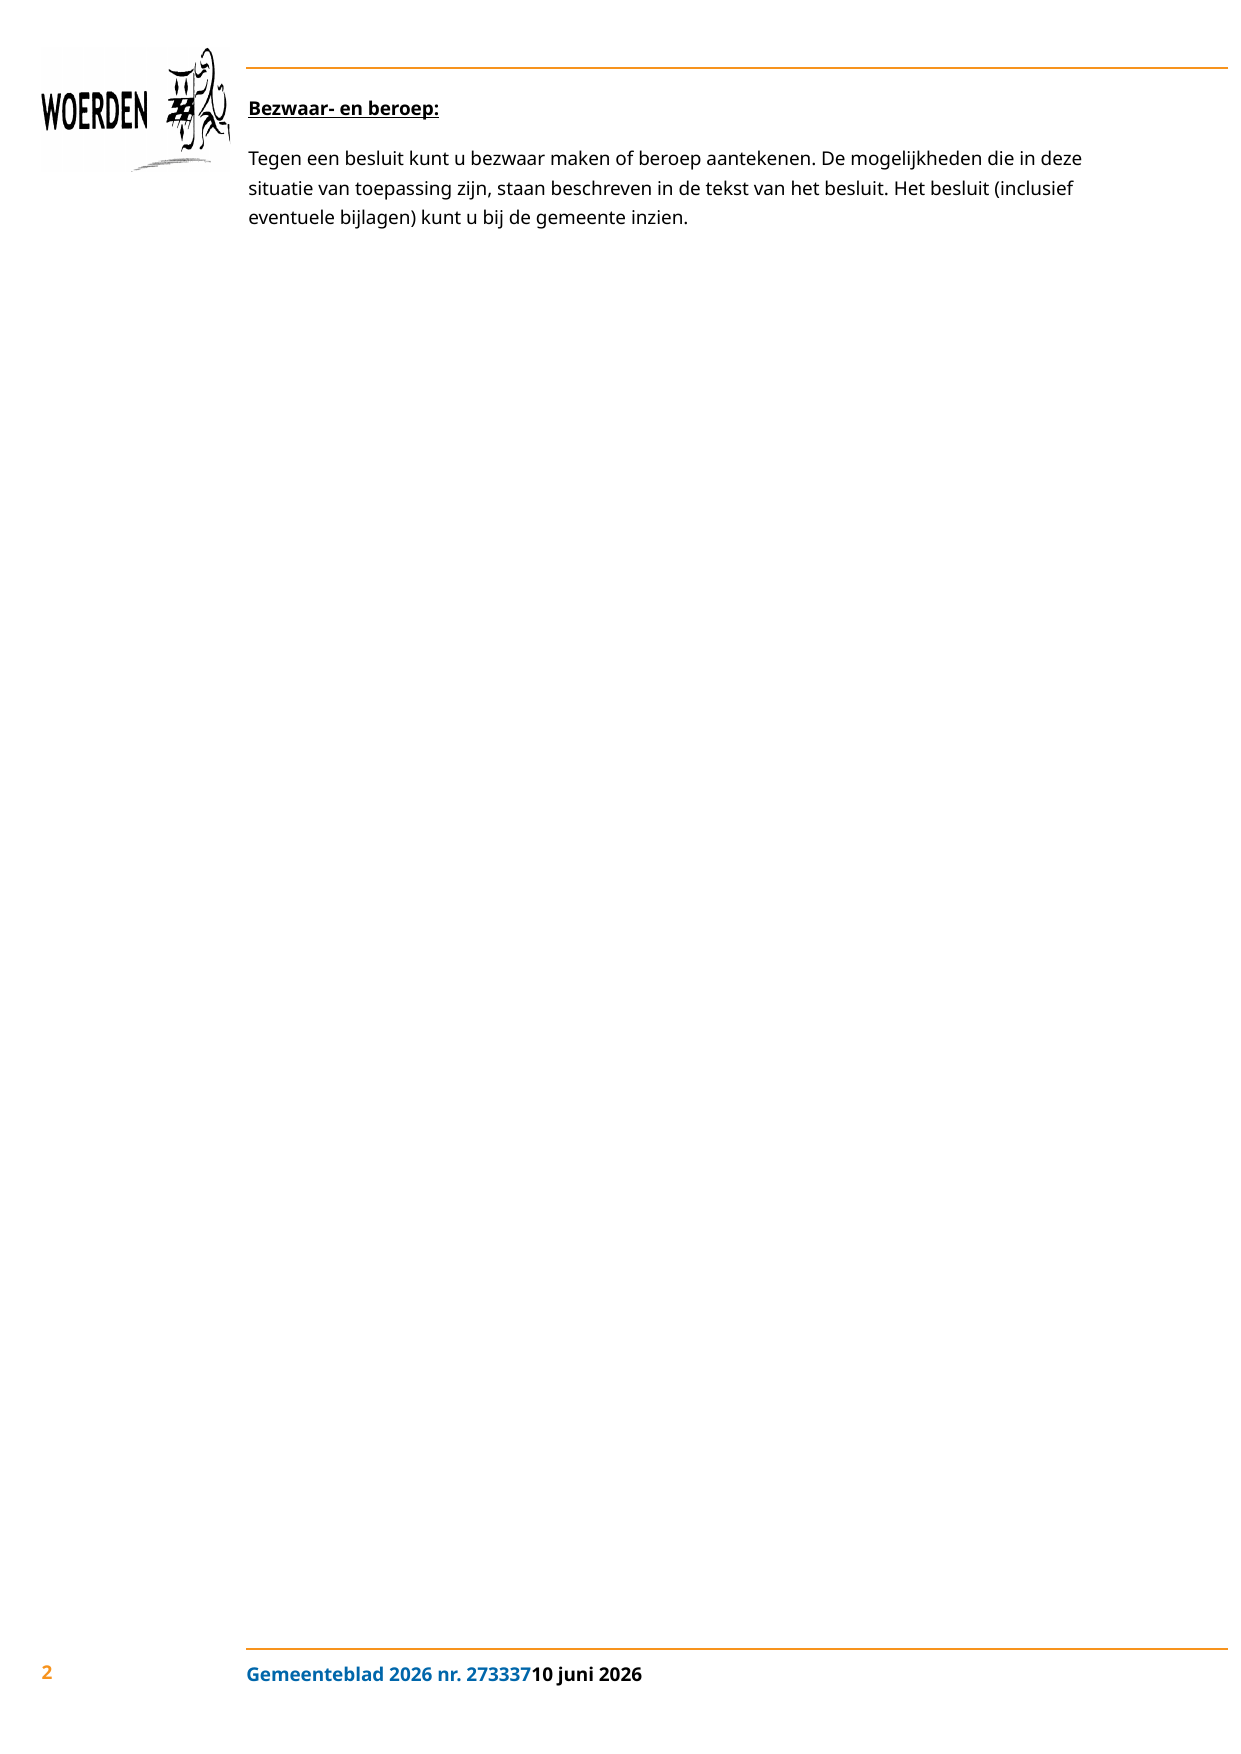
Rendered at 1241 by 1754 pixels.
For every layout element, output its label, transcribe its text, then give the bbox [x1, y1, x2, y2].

text Tegen een besluit kunt u bezwaar maken of beroep aantekenen. De mogelijkheden die in deze situatie van toepassing zijn, staan beschreven in de tekst van het besluit. Het besluit (inclusief eventuele bijlagen) kunt u bij de gemeente inzien. [248, 145, 1152, 230]
text Bezwaar- en beroep: [248, 95, 1152, 121]
picture [41, 47, 231, 172]
